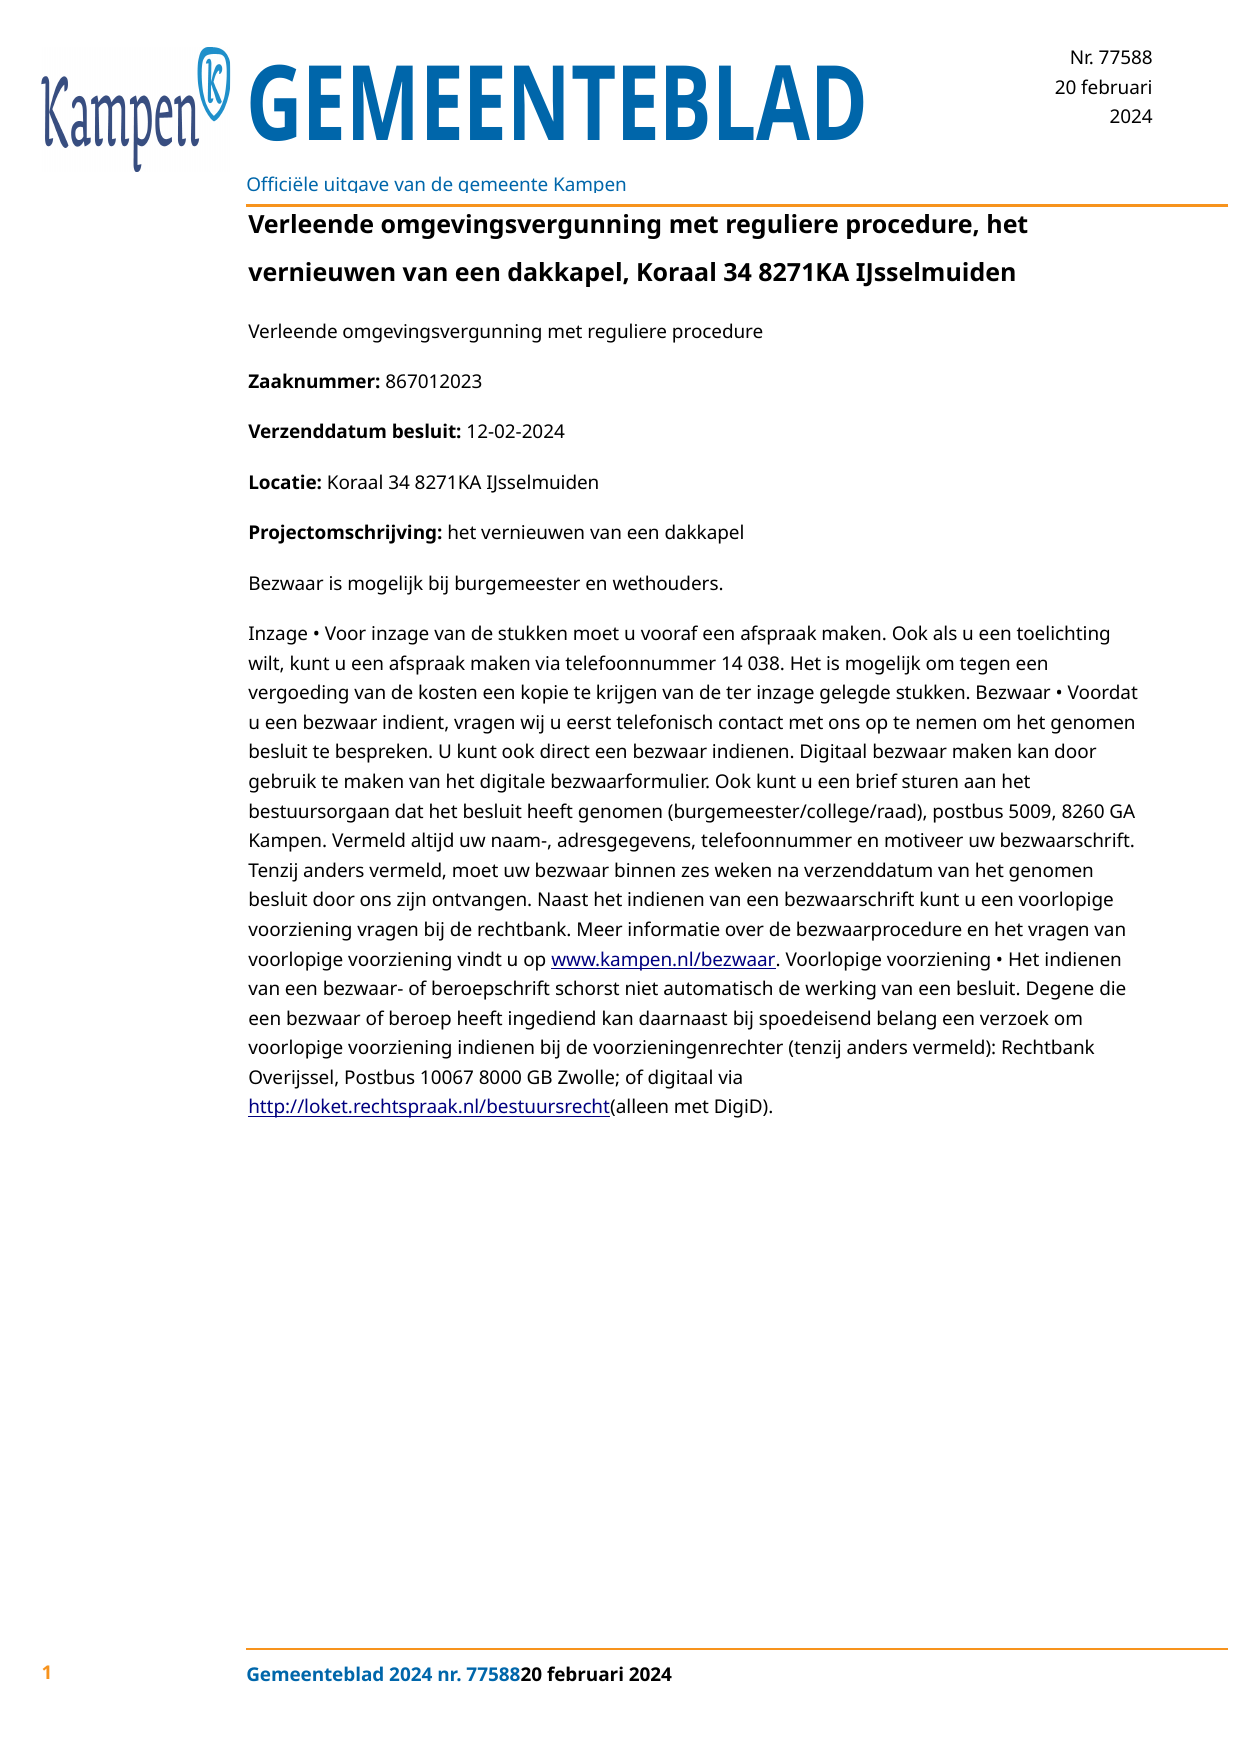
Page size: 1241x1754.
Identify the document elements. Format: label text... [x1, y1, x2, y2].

text Inzage • Voor inzage van de stukken moet u vooraf een afspraak maken. Ook als u een toelichting wilt, kunt u een afspraak maken via telefoonnummer 14 038. Het is mogelijk om tegen een vergoeding van de kosten een kopie te krijgen van de ter inzage gelegde stukken. Bezwaar • Voordat u een bezwaar indient, vragen wij u eerst telefonisch contact met ons op te nemen om het genomen besluit te bespreken. U kunt ook direct een bezwaar indienen. Digitaal bezwaar maken kan door gebruik te maken van het digitale bezwaarformulier. Ook kunt u een brief sturen aan het bestuursorgaan dat het besluit heeft genomen (burgemeester/college/raad), postbus 5009, 8260 GA Kampen. Vermeld altijd uw naam-, adresgegevens, telefoonnummer en motiveer uw bezwaarschrift. Tenzij anders vermeld, moet uw bezwaar binnen zes weken na verzenddatum van het genomen besluit door ons zijn ontvangen. Naast het indienen van een bezwaarschrift kunt u een voorlopige voorziening vragen bij de rechtbank. Meer informatie over de bezwaarprocedure en het vragen van voorlopige voorziening vindt u op www.kampen.nl/bezwaar. Voorlopige voorziening • Het indienen van een bezwaar- of beroepschrift schorst niet automatisch de werking van een besluit. Degene die een bezwaar of beroep heeft ingediend kan daarnaast bij spoedeisend belang een verzoek om voorlopige voorziening indienen bij de voorzieningenrechter (tenzij anders vermeld): Rechtbank Overijssel, Postbus 10067 8000 GB Zwolle; of digitaal via http://loket.rechtspraak.nl/bestuursrecht(alleen met DigiD). [248, 620, 1152, 1119]
text Projectomschrijving: het vernieuwen van een dakkapel [248, 519, 1152, 545]
text Zaaknummer: 867012023 [248, 368, 1152, 394]
text Verleende omgevingsvergunning met reguliere procedure, het vernieuwen van een dakkapel, Koraal 34 8271KA IJsselmuiden [248, 207, 1152, 288]
picture [41, 47, 231, 172]
text Verleende omgevingsvergunning met reguliere procedure [248, 318, 1152, 344]
text Verzenddatum besluit: 12-02-2024 [248, 419, 1152, 444]
text Bezwaar is mogelijk bij burgemeester en wethouders. [248, 570, 1152, 596]
text Locatie: Koraal 34 8271KA IJsselmuiden [248, 469, 1152, 495]
